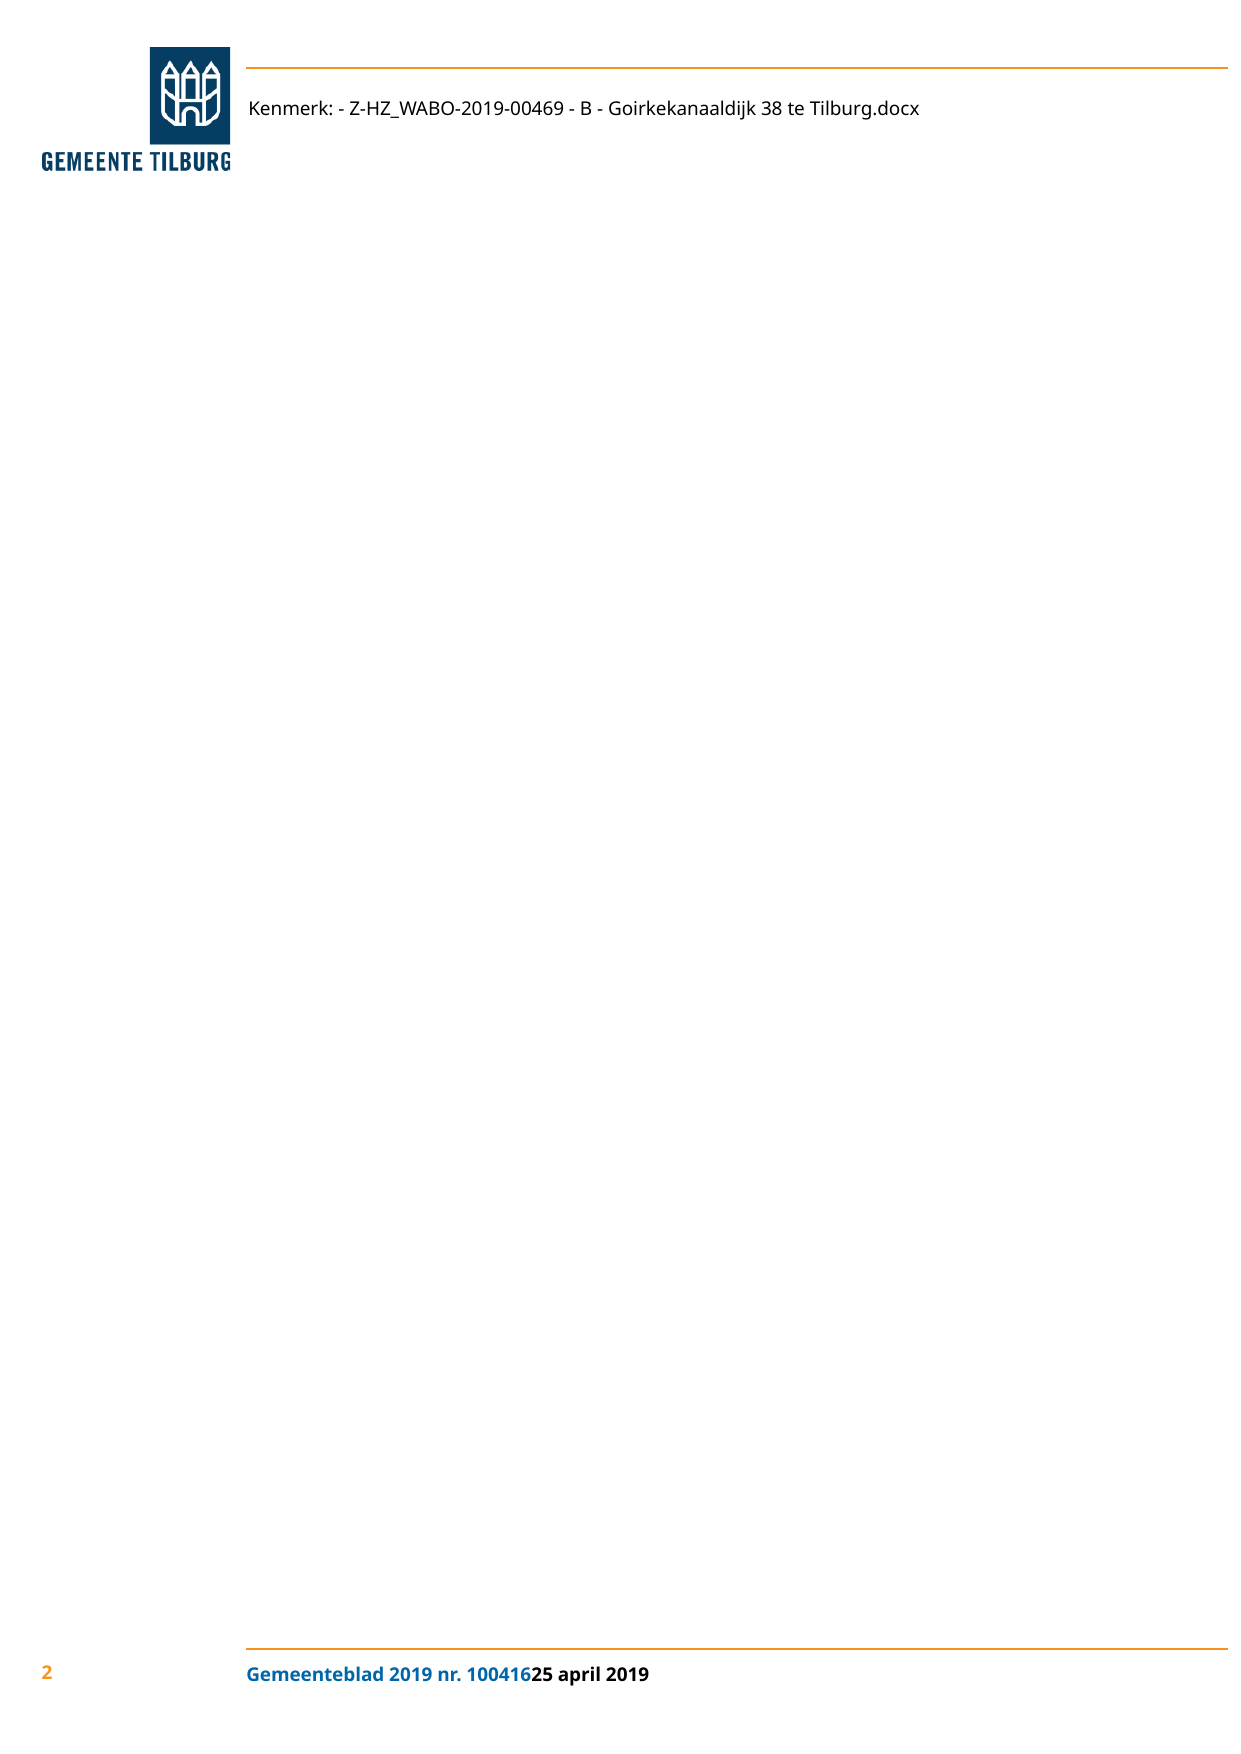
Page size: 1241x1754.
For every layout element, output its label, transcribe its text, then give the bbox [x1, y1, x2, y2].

picture [41, 47, 231, 172]
text Kenmerk: - Z-HZ_WABO-2019-00469 - B - Goirkekanaaldijk 38 te Tilburg.docx [248, 95, 1152, 121]
